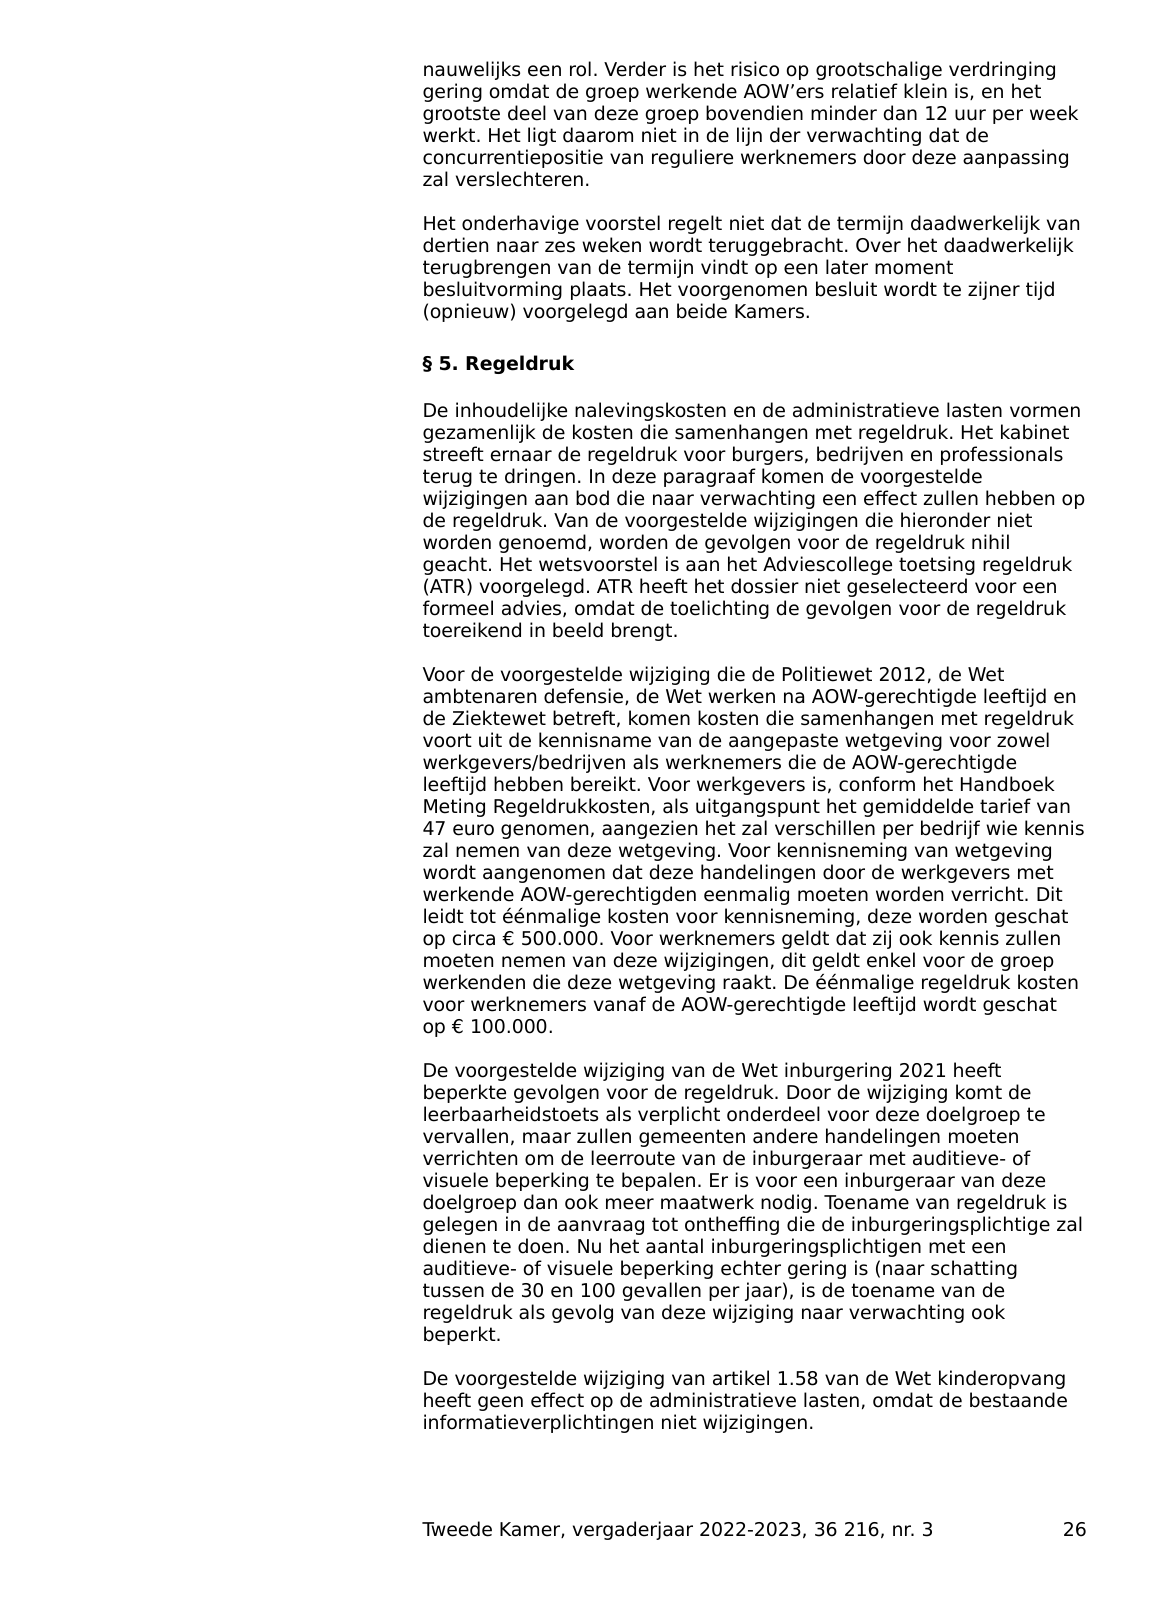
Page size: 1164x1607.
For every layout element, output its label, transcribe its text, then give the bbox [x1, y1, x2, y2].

text De inhoudelijke nalevingskosten en de administratieve lasten vormen gezamenlijk de kosten die samenhangen met regeldruk. Het kabinet streeft ernaar de regeldruk voor burgers, bedrijven en professionals terug te dringen. In deze paragraaf komen de voorgestelde wijzigingen aan bod die naar verwachting een effect zullen hebben op de regeldruk. Van de voorgestelde wijzigingen die hieronder niet worden genoemd, worden de gevolgen voor de regeldruk nihil geacht. Het wetsvoorstel is aan het Adviescollege toetsing regeldruk (ATR) voorgelegd. ATR heeft het dossier niet geselecteerd voor een formeel advies, omdat de toelichting de gevolgen voor de regeldruk toereikend in beeld brengt. [422, 400, 1087, 642]
text De voorgestelde wijziging van artikel 1.58 van de Wet kinderopvang heeft geen effect op de administratieve lasten, omdat de bestaande informatieverplichtingen niet wijzigingen. [422, 1368, 1087, 1434]
text De voorgestelde wijziging van de Wet inburgering 2021 heeft beperkte gevolgen voor de regeldruk. Door de wijziging komt de leerbaarheidstoets als verplicht onderdeel voor deze doelgroep te vervallen, maar zullen gemeenten andere handelingen moeten verrichten om de leerroute van de inburgeraar met auditieve- of visuele beperking te bepalen. Er is voor een inburgeraar van deze doelgroep dan ook meer maatwerk nodig. Toename van regeldruk is gelegen in de aanvraag tot ontheffing die de inburgeringsplichtige zal dienen te doen. Nu het aantal inburgeringsplichtigen met een auditieve- of visuele beperking echter gering is (naar schatting tussen de 30 en 100 gevallen per jaar), is de toename van de regeldruk als gevolg van deze wijziging naar verwachting ook beperkt. [422, 1060, 1087, 1346]
subtitle § 5. Regeldruk [422, 353, 1087, 375]
text nauwelijks een rol. Verder is het risico op grootschalige verdringing gering omdat de groep werkende AOW’ers relatief klein is, en het grootste deel van deze groep bovendien minder dan 12 uur per week werkt. Het ligt daarom niet in de lijn der verwachting dat de concurrentiepositie van reguliere werknemers door deze aanpassing zal verslechteren. [422, 59, 1087, 191]
text Voor de voorgestelde wijziging die de Politiewet 2012, de Wet ambtenaren defensie, de Wet werken na AOW-gerechtigde leeftijd en de Ziektewet betreft, komen kosten die samenhangen met regeldruk voort uit de kennisname van de aangepaste wetgeving voor zowel werkgevers/bedrijven als werknemers die de AOW-gerechtigde leeftijd hebben bereikt. Voor werkgevers is, conform het Handboek Meting Regeldrukkosten, als uitgangspunt het gemiddelde tarief van 47 euro genomen, aangezien het zal verschillen per bedrijf wie kennis zal nemen van deze wetgeving. Voor kennisneming van wetgeving wordt aangenomen dat deze handelingen door de werkgevers met werkende AOW-gerechtigden eenmalig moeten worden verricht. Dit leidt tot éénmalige kosten voor kennisneming, deze worden geschat op circa € 500.000. Voor werknemers geldt dat zij ook kennis zullen moeten nemen van deze wijzigingen, dit geldt enkel voor de groep werkenden die deze wetgeving raakt. De éénmalige regeldruk kosten voor werknemers vanaf de AOW-gerechtigde leeftijd wordt geschat op € 100.000. [422, 664, 1087, 1038]
text Het onderhavige voorstel regelt niet dat de termijn daadwerkelijk van dertien naar zes weken wordt teruggebracht. Over het daadwerkelijk terugbrengen van de termijn vindt op een later moment besluitvorming plaats. Het voorgenomen besluit wordt te zijner tijd (opnieuw) voorgelegd aan beide Kamers. [422, 213, 1087, 323]
